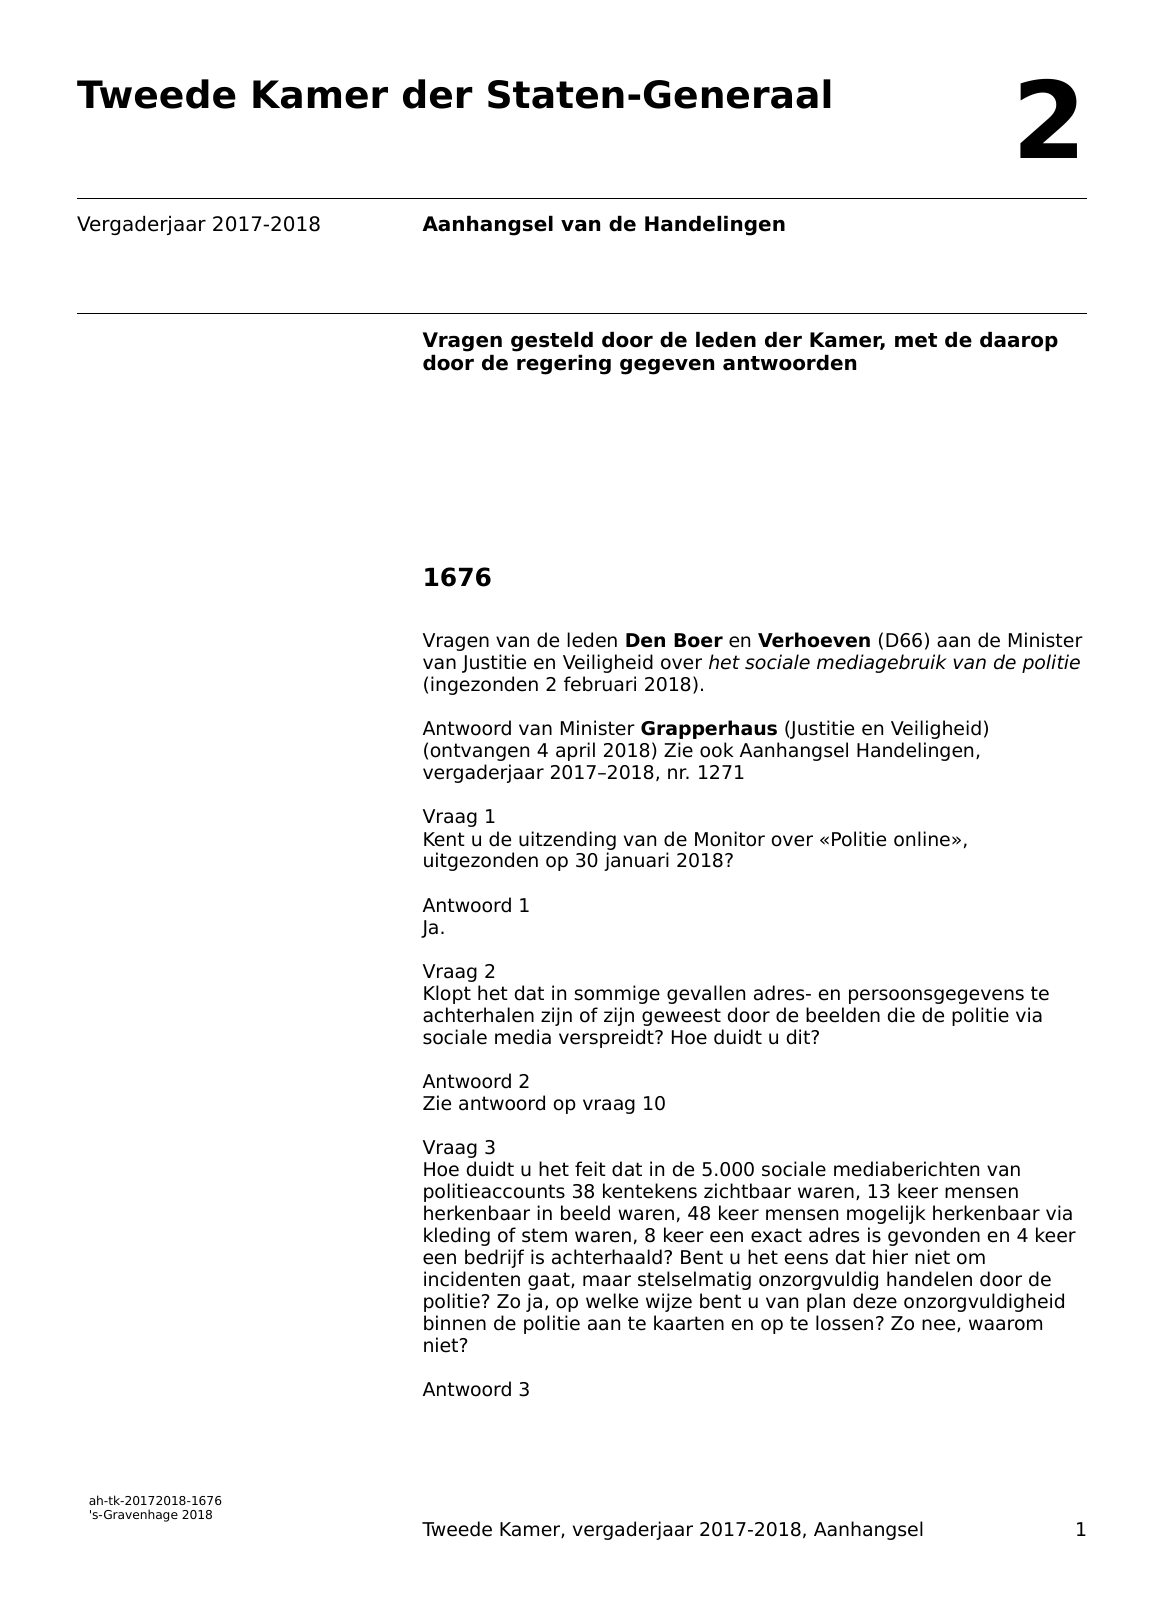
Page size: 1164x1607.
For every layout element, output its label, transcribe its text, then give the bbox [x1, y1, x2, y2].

text 1676 [422, 563, 1087, 592]
text Hoe duidt u het feit dat in de 5.000 sociale mediaberichten van politieaccounts 38 kentekens zichtbaar waren, 13 keer mensen herkenbaar in beeld waren, 48 keer mensen mogelijk herkenbaar via kleding of stem waren, 8 keer een exact adres is gevonden en 4 keer een bedrijf is achterhaald? Bent u het eens dat hier niet om incidenten gaat, maar stelselmatig onzorgvuldig handelen door de politie? Zo ja, op welke wijze bent u van plan deze onzorgvuldigheid binnen de politie aan te kaarten en op te lossen? Zo nee, waarom niet? [422, 1159, 1087, 1357]
text Vragen van de leden Den Boer en Verhoeven (D66) aan de Minister van Justitie en Veiligheid over het sociale mediagebruik van de politie (ingezonden 2 februari 2018). [422, 630, 1087, 696]
text Ja. [422, 917, 1087, 938]
table_cell [77, 314, 422, 375]
table_cell Vergaderjaar 2017-2018 [77, 199, 422, 313]
text Antwoord 1 [422, 894, 1087, 917]
text Vraag 3 [422, 1137, 1087, 1159]
text 's-Gravenhage 2018 [88, 1508, 323, 1522]
text Antwoord 3 [422, 1379, 1087, 1401]
text Klopt het dat in sommige gevallen adres- en persoonsgegevens te achterhalen zijn of zijn geweest door de beelden die de politie via sociale media verspreidt? Hoe duidt u dit? [422, 983, 1087, 1049]
text Antwoord van Minister Grapperhaus (Justitie en Veiligheid) (ontvangen 4 april 2018) Zie ook Aanhangsel Handelingen, vergaderjaar 2017–2018, nr. 1271 [422, 718, 1087, 784]
table_cell Aanhangsel van de Handelingen [422, 199, 1087, 313]
text Kent u de uitzending van de Monitor over «Politie online», uitgezonden op 30 januari 2018? [422, 828, 1087, 872]
text Vraag 2 [422, 961, 1087, 983]
text Vraag 1 [422, 806, 1087, 828]
table_cell Vragen gesteld door de leden der Kamer, met de daarop door de regering gegeven antwoorden [422, 314, 1087, 375]
table_header 2 [886, 59, 1087, 198]
text ah-tk-20172018-1676 [88, 1494, 323, 1508]
text Zie antwoord op vraag 10 [422, 1093, 1087, 1115]
table_header Tweede Kamer der Staten-Generaal [77, 59, 886, 198]
text Antwoord 2 [422, 1071, 1087, 1093]
